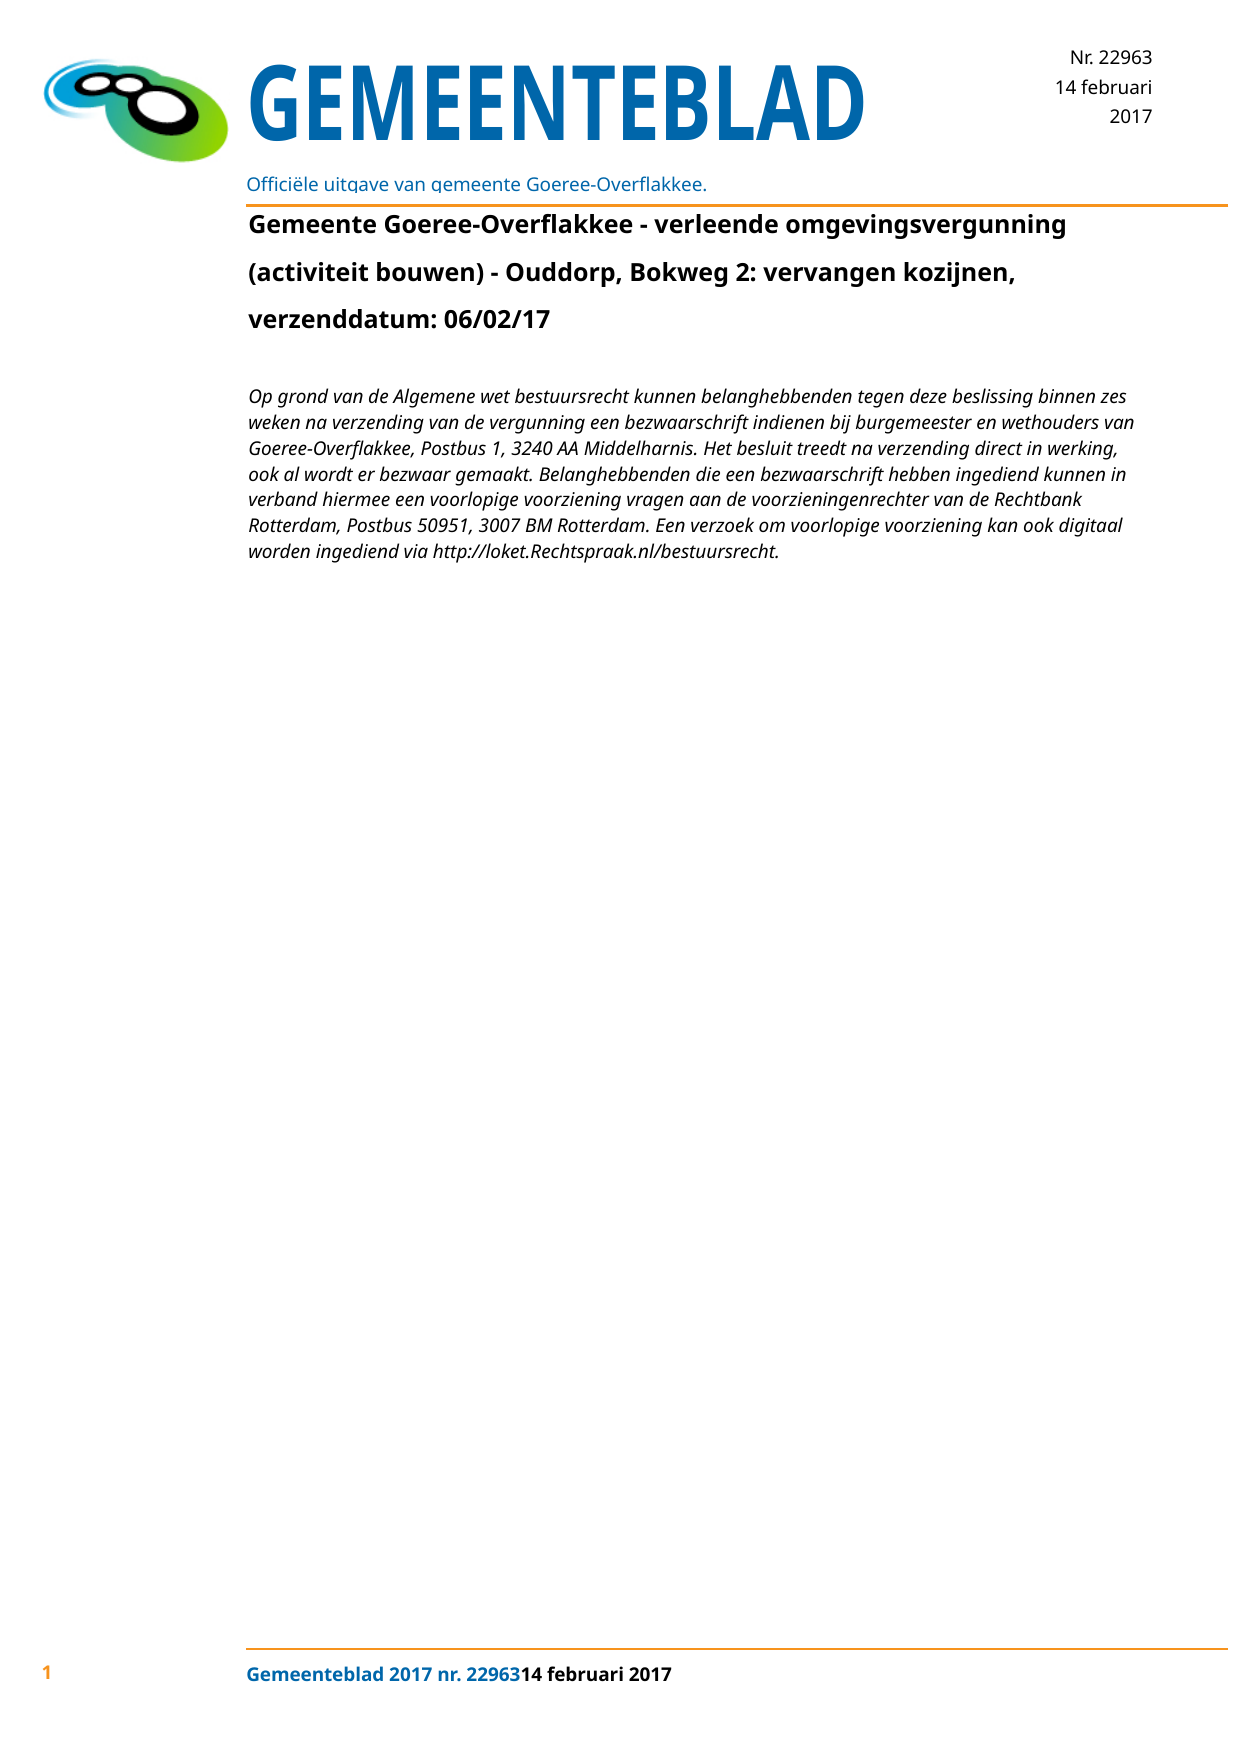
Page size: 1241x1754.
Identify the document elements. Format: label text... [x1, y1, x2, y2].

text Gemeente Goeree-Overflakkee - verleende omgevingsvergunning (activiteit bouwen) - Ouddorp, Bokweg 2: vervangen kozijnen, verzenddatum: 06/02/17 [248, 207, 1152, 336]
picture [41, 47, 231, 172]
text Op grond van de Algemene wet bestuursrecht kunnen belanghebbenden tegen deze beslissing binnen zes weken na verzending van de vergunning een bezwaarschrift indienen bij burgemeester en wethouders van Goeree-Overflakkee, Postbus 1, 3240 AA Middelharnis. Het besluit treedt na verzending direct in werking, ook al wordt er bezwaar gemaakt. Belanghebbenden die een bezwaarschrift hebben ingediend kunnen in verband hiermee een voorlopige voorziening vragen aan de voorzieningenrechter van de Rechtbank Rotterdam, Postbus 50951, 3007 BM Rotterdam. Een verzoek om voorlopige voorziening kan ook digitaal worden ingediend via http://loket.Rechtspraak.nl/bestuursrecht. [248, 384, 1152, 564]
